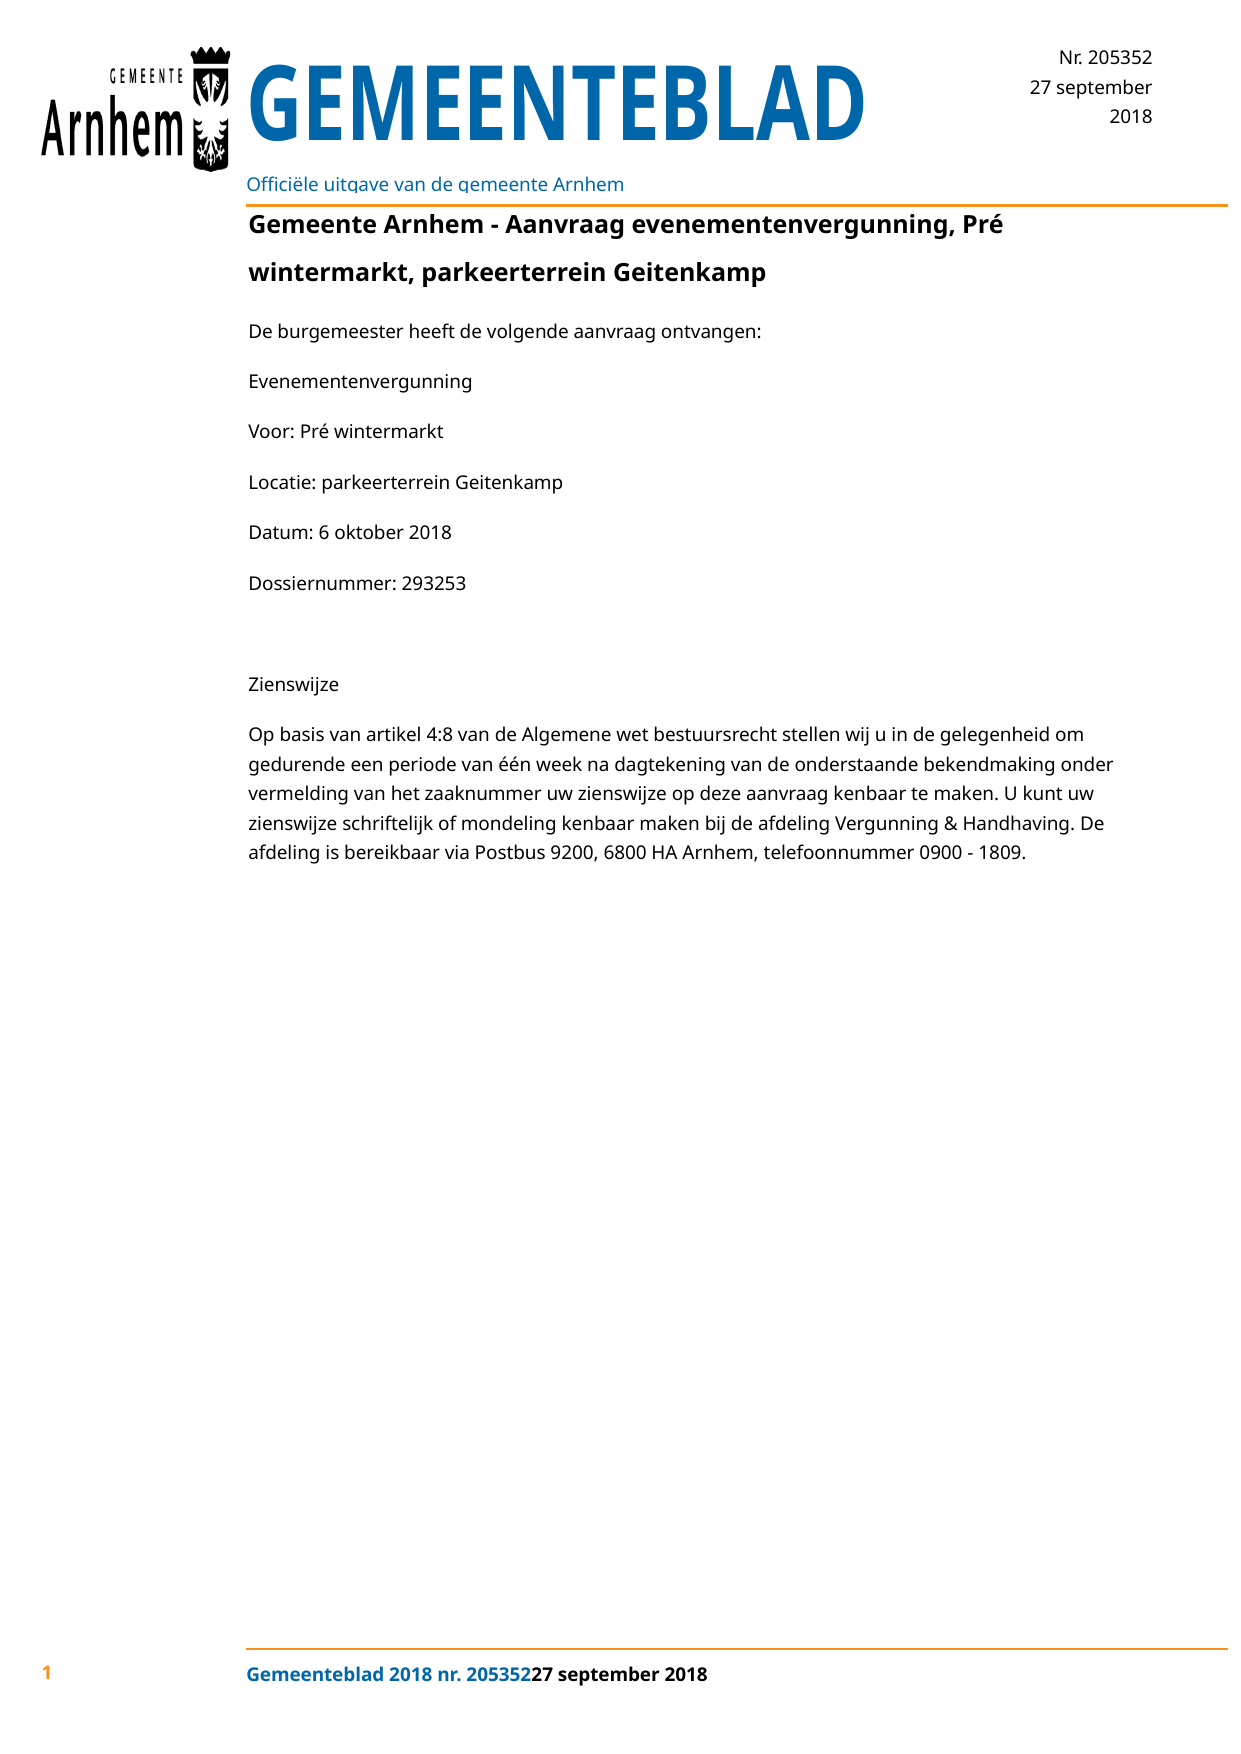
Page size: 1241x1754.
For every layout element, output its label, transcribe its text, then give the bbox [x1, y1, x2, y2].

text Locatie: parkeerterrein Geitenkamp [248, 469, 1152, 495]
picture [41, 47, 231, 172]
text De burgemeester heeft de volgende aanvraag ontvangen: [248, 318, 1152, 344]
text Voor: Pré wintermarkt [248, 419, 1152, 444]
text Zienswijze [248, 671, 1152, 697]
text Datum: 6 oktober 2018 [248, 519, 1152, 545]
text Gemeente Arnhem - Aanvraag evenementenvergunning, Pré wintermarkt, parkeerterrein Geitenkamp [248, 207, 1152, 288]
text Op basis van artikel 4:8 van de Algemene wet bestuursrecht stellen wij u in de gelegenheid om gedurende een periode van één week na dagtekening van de onderstaande bekendmaking onder vermelding van het zaaknummer uw zienswijze op deze aanvraag kenbaar te maken. U kunt uw zienswijze schriftelijk of mondeling kenbaar maken bij de afdeling Vergunning & Handhaving. De afdeling is bereikbaar via Postbus 9200, 6800 HA Arnhem, telefoonnummer 0900 - 1809. [248, 721, 1152, 865]
text Dossiernummer: 293253 [248, 570, 1152, 596]
text Evenementenvergunning [248, 368, 1152, 394]
